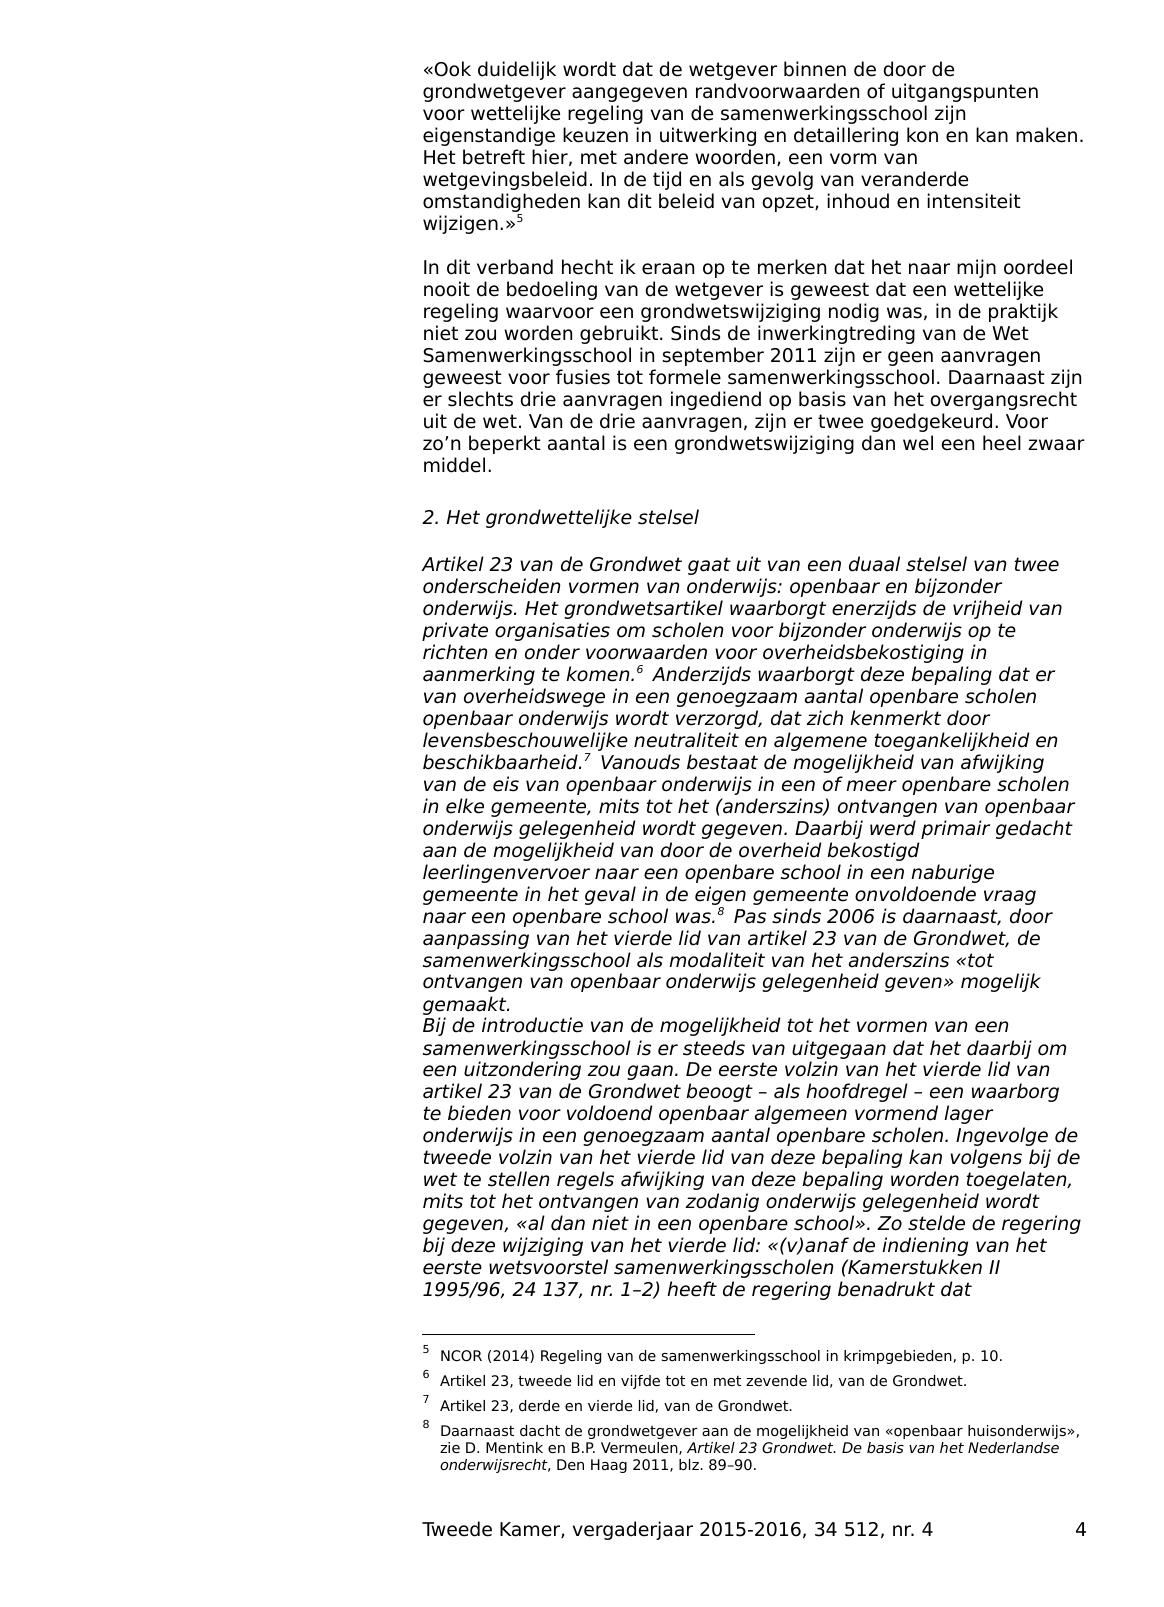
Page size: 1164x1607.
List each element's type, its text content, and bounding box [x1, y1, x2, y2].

text Bij de introductie van de mogelijkheid tot het vormen van een samenwerkingsschool is er steeds van uitgegaan dat het daarbij om een uitzondering zou gaan. De eerste volzin van het vierde lid van artikel 23 van de Grondwet beoogt – als hoofdregel – een waarborg te bieden voor voldoend openbaar algemeen vormend lager onderwijs in een genoegzaam aantal openbare scholen. Ingevolge de tweede volzin van het vierde lid van deze bepaling kan volgens bij de wet te stellen regels afwijking van deze bepaling worden toegelaten, mits tot het ontvangen van zodanig onderwijs gelegenheid wordt gegeven, «al dan niet in een openbare school». Zo stelde de regering bij deze wijziging van het vierde lid: «(v)anaf de indiening van het eerste wetsvoorstel samenwerkingsscholen (Kamerstukken II 1995/96, 24 137, nr. 1–2) heeft de regering benadrukt dat [422, 1015, 1087, 1301]
text Artikel 23 van de Grondwet gaat uit van een duaal stelsel van twee onderscheiden vormen van onderwijs: openbaar en bijzonder onderwijs. Het grondwetsartikel waarborgt enerzijds de vrijheid van private organisaties om scholen voor bijzonder onderwijs op te richten en onder voorwaarden voor overheidsbekostiging in aanmerking te komen. Anderzijds waarborgt deze bepaling dat er van overheidswege in een genoegzaam aantal openbare scholen openbaar onderwijs wordt verzorgd, dat zich kenmerkt door levensbeschouwelijke neutraliteit en algemene toegankelijkheid en beschikbaarheid. Vanouds bestaat de mogelijkheid van afwijking van de eis van openbaar onderwijs in een of meer openbare scholen in elke gemeente, mits tot het (anderszins) ontvangen van openbaar onderwijs gelegenheid wordt gegeven. Daarbij werd primair gedacht aan de mogelijkheid van door de overheid bekostigd leerlingenvervoer naar een openbare school in een naburige gemeente in het geval in de eigen gemeente onvoldoende vraag naar een openbare school was. Pas sinds 2006 is daarnaast, door aanpassing van het vierde lid van artikel 23 van de Grondwet, de samenwerkingsschool als modaliteit van het anderszins «tot ontvangen van openbaar onderwijs gelegenheid geven» mogelijk gemaakt. [422, 554, 1087, 1015]
text In dit verband hecht ik eraan op te merken dat het naar mijn oordeel nooit de bedoeling van de wetgever is geweest dat een wettelijke regeling waarvoor een grondwetswijziging nodig was, in de praktijk niet zou worden gebruikt. Sinds de inwerkingtreding van de Wet Samenwerkingsschool in september 2011 zijn er geen aanvragen geweest voor fusies tot formele samenwerkingsschool. Daarnaast zijn er slechts drie aanvragen ingediend op basis van het overgangsrecht uit de wet. Van de drie aanvragen, zijn er twee goedgekeurd. Voor zo’n beperkt aantal is een grondwetswijziging dan wel een heel zwaar middel. [422, 257, 1087, 477]
text NCOR (2014) Regeling van de samenwerkingsschool in krimpgebieden, p. 10. [422, 1343, 1087, 1366]
text Daarnaast dacht de grondwetgever aan de mogelijkheid van «openbaar huisonderwijs», zie D. Mentink en B.P. Vermeulen, Artikel 23 Grondwet. De basis van het Nederlandse onderwijsrecht, Den Haag 2011, blz. 89–90. [422, 1418, 1087, 1474]
text Artikel 23, tweede lid en vijfde tot en met zevende lid, van de Grondwet. [422, 1368, 1087, 1391]
text «Ook duidelijk wordt dat de wetgever binnen de door de grondwetgever aangegeven randvoorwaarden of uitgangspunten voor wettelijke regeling van de samenwerkingsschool zijn eigenstandige keuzen in uitwerking en detaillering kon en kan maken. Het betreft hier, met andere woorden, een vorm van wetgevingsbeleid. In de tijd en als gevolg van veranderde omstandigheden kan dit beleid van opzet, inhoud en intensiteit wijzigen.» [422, 59, 1087, 235]
subtitle 2. Het grondwettelijke stelsel [422, 507, 1087, 529]
text Artikel 23, derde en vierde lid, van de Grondwet. [422, 1393, 1087, 1416]
